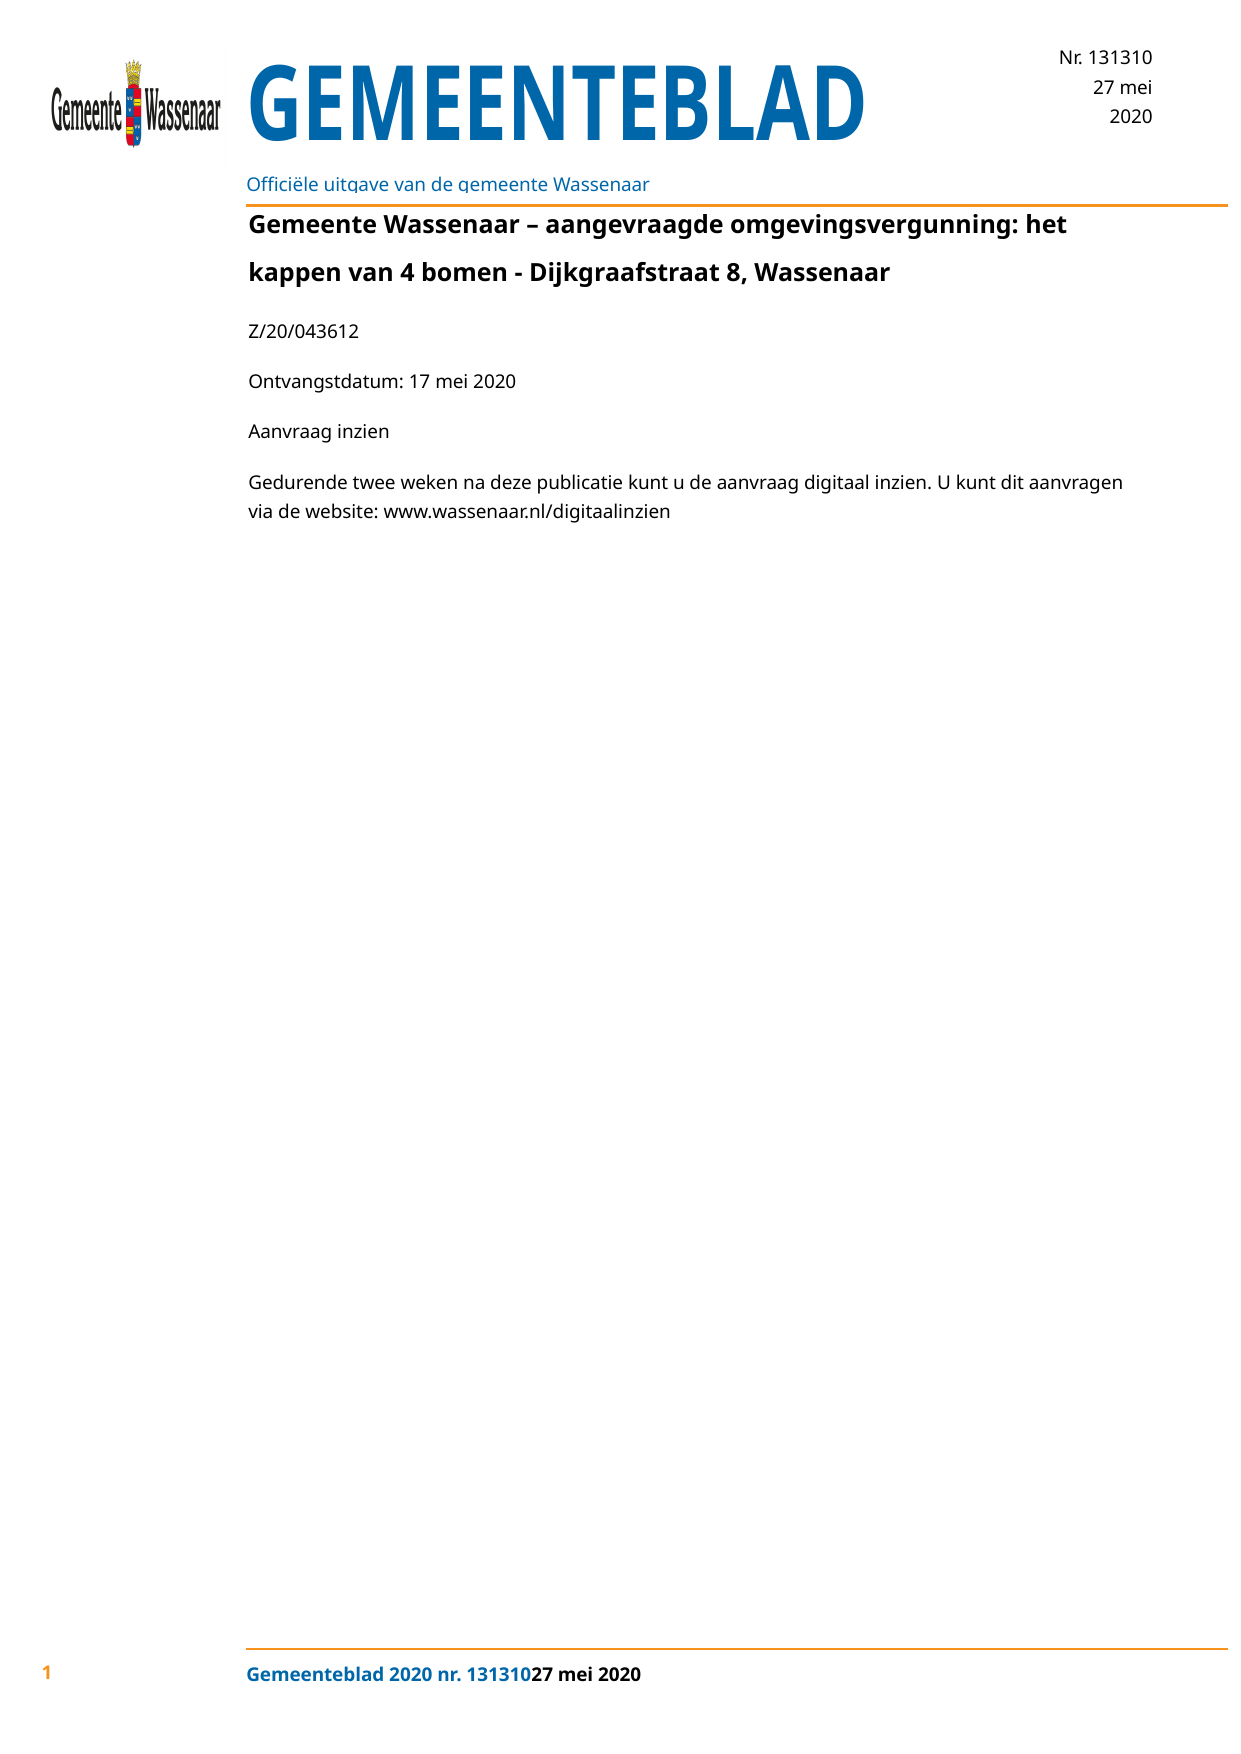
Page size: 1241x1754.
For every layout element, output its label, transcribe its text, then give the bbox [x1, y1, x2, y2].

text Ontvangstdatum: 17 mei 2020 [248, 368, 1152, 394]
picture [41, 47, 231, 172]
text Aanvraag inzien [248, 419, 1152, 444]
text Gedurende twee weken na deze publicatie kunt u de aanvraag digitaal inzien. U kunt dit aanvragen via de website: www.wassenaar.nl/digitaalinzien [248, 469, 1152, 524]
text Z/20/043612 [248, 318, 1152, 344]
text Gemeente Wassenaar – aangevraagde omgevingsvergunning: het kappen van 4 bomen - Dijkgraafstraat 8, Wassenaar [248, 207, 1152, 288]
